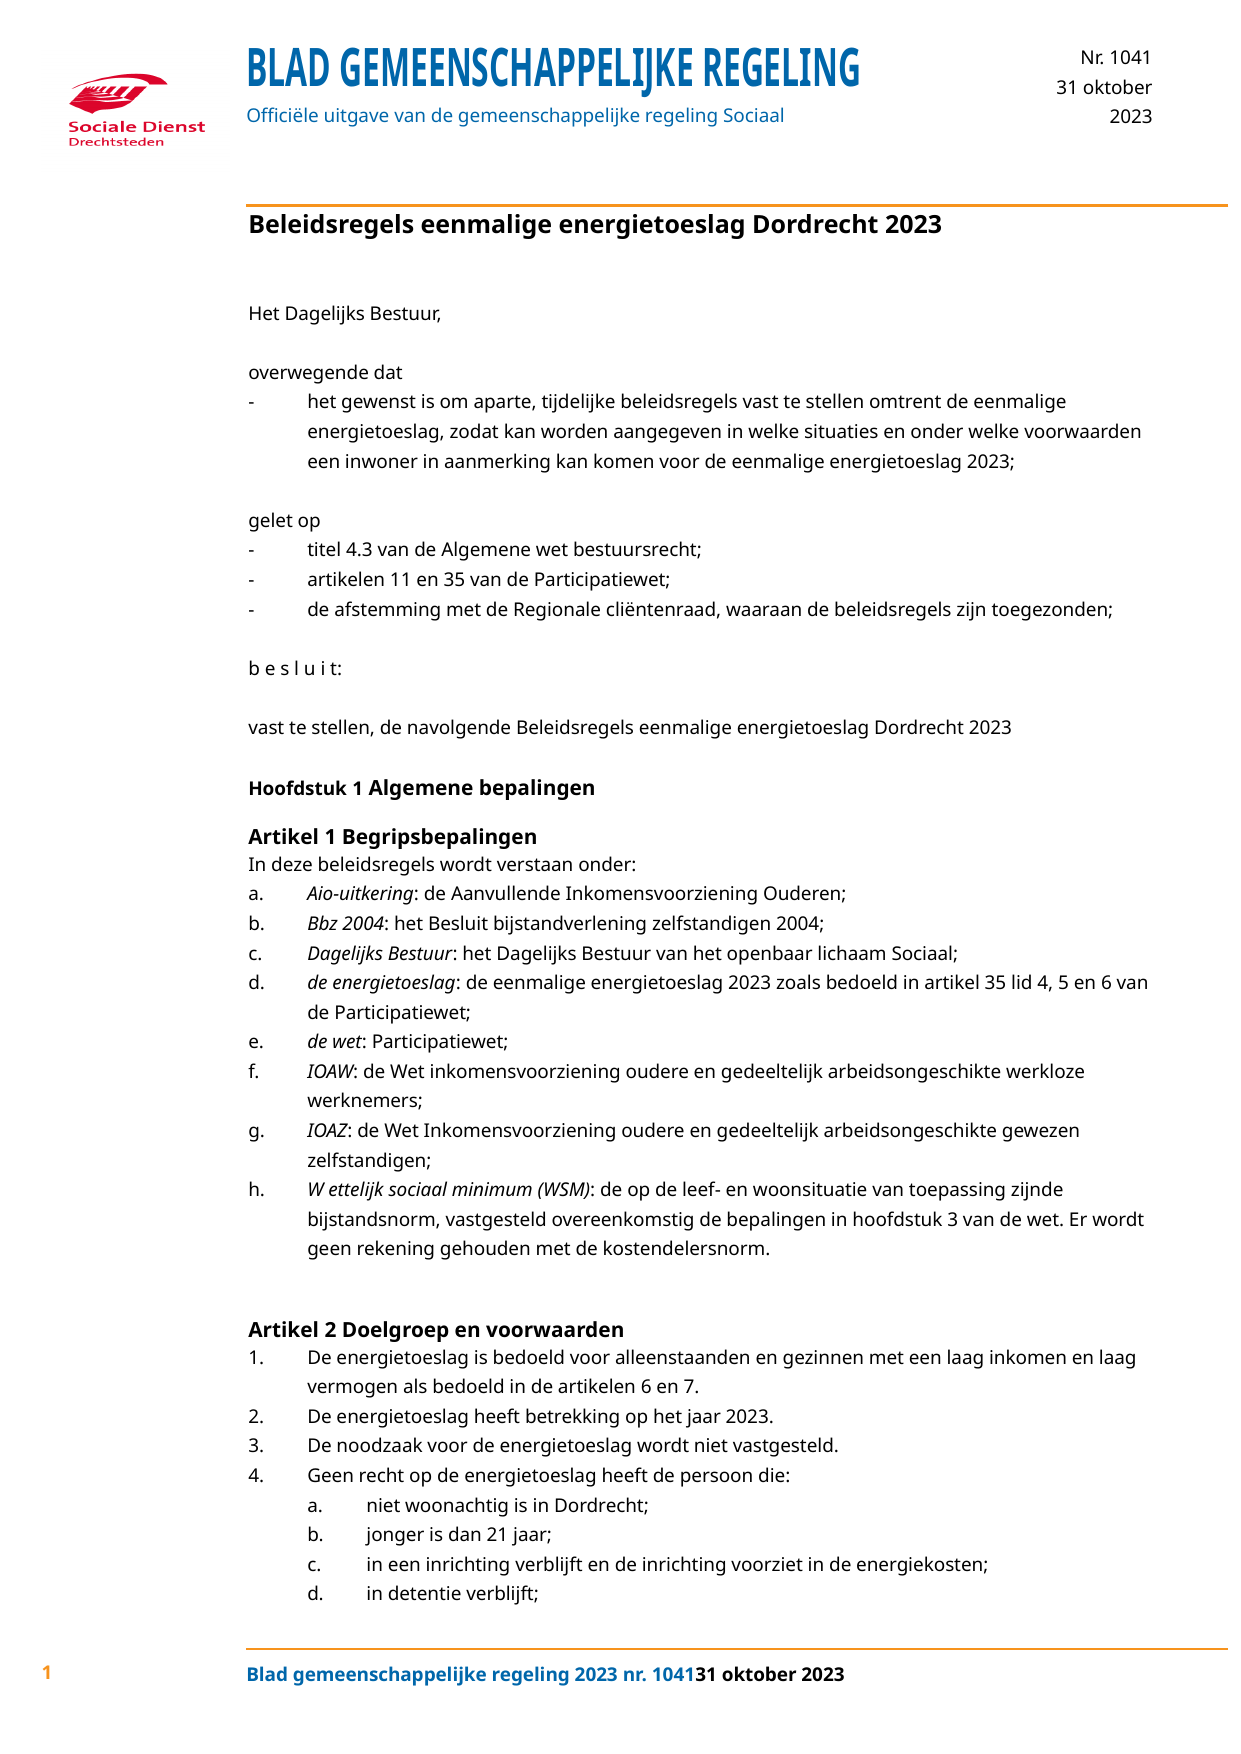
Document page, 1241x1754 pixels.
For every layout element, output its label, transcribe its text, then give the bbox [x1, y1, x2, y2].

list artikelen 11 en 35 van de Participatiewet; [248, 566, 1152, 592]
list titel 4.3 van de Algemene wet bestuursrecht; [248, 537, 1152, 562]
list de energietoeslag: de eenmalige energietoeslag 2023 zoals bedoeld in artikel 35 lid 4, 5 en 6 van de Participatiewet; [248, 969, 1152, 1024]
list in een inrichting verblijft en de inrichting voorziet in de energiekosten; [307, 1551, 1152, 1577]
list Bbz 2004: het Besluit bijstandverlening zelfstandigen 2004; [248, 910, 1152, 936]
text vast te stellen, de navolgende Beleidsregels eenmalige energietoeslag Dordrecht 2023 [248, 714, 1152, 740]
list De energietoeslag heeft betrekking op het jaar 2023. [248, 1403, 1152, 1429]
list Geen recht op de energietoeslag heeft de persoon die: [248, 1462, 1152, 1488]
text gelet op [248, 507, 1152, 533]
text Hoofdstuk 1 Algemene bepalingen [248, 773, 1152, 802]
list de afstemming met de Regionale cliëntenraad, waaraan de beleidsregels zijn toegezonden; [248, 596, 1152, 621]
list W ettelijk sociaal minimum (WSM): de op de leef- en woonsituatie van toepassing zijnde bijstandsnorm, vastgesteld overeenkomstig de bepalingen in hoofdstuk 3 van de wet. Er wordt geen rekening gehouden met de kostendelersnorm. [248, 1176, 1152, 1261]
list de wet: Participatiewet; [248, 1028, 1152, 1054]
picture [41, 47, 231, 172]
list IOAW: de Wet inkomensvoorziening oudere en gedeeltelijk arbeidsongeschikte werkloze werknemers; [248, 1058, 1152, 1113]
text overwegende dat [248, 359, 1152, 385]
list niet woonachtig is in Dordrecht; [307, 1492, 1152, 1518]
text Beleidsregels eenmalige energietoeslag Dordrecht 2023 [248, 207, 1152, 241]
list De energietoeslag is bedoeld voor alleenstaanden en gezinnen met een laag inkomen en laag vermogen als bedoeld in de artikelen 6 en 7. [248, 1344, 1152, 1399]
list het gewenst is om aparte, tijdelijke beleidsregels vast te stellen omtrent de eenmalige energietoeslag, zodat kan worden aangegeven in welke situaties en onder welke voorwaarden een inwoner in aanmerking kan komen voor de eenmalige energietoeslag 2023; [248, 389, 1152, 473]
list jonger is dan 21 jaar; [307, 1521, 1152, 1547]
list Dagelijks Bestuur: het Dagelijks Bestuur van het openbaar lichaam Sociaal; [248, 940, 1152, 965]
list De noodzaak voor de energietoeslag wordt niet vastgesteld. [248, 1433, 1152, 1458]
text Het Dagelijks Bestuur, [248, 300, 1152, 326]
list in detentie verblijft; [307, 1581, 1152, 1606]
text b e s l u i t: [248, 655, 1152, 681]
text In deze beleidsregels wordt verstaan onder: [248, 851, 1152, 877]
text Artikel 1 Begripsbepalingen [248, 822, 1152, 851]
list IOAZ: de Wet Inkomensvoorziening oudere en gedeeltelijk arbeidsongeschikte gewezen zelfstandigen; [248, 1117, 1152, 1172]
text Artikel 2 Doelgroep en voorwaarden [248, 1316, 1152, 1344]
list Aio-uitkering: de Aanvullende Inkomensvoorziening Ouderen; [248, 881, 1152, 906]
